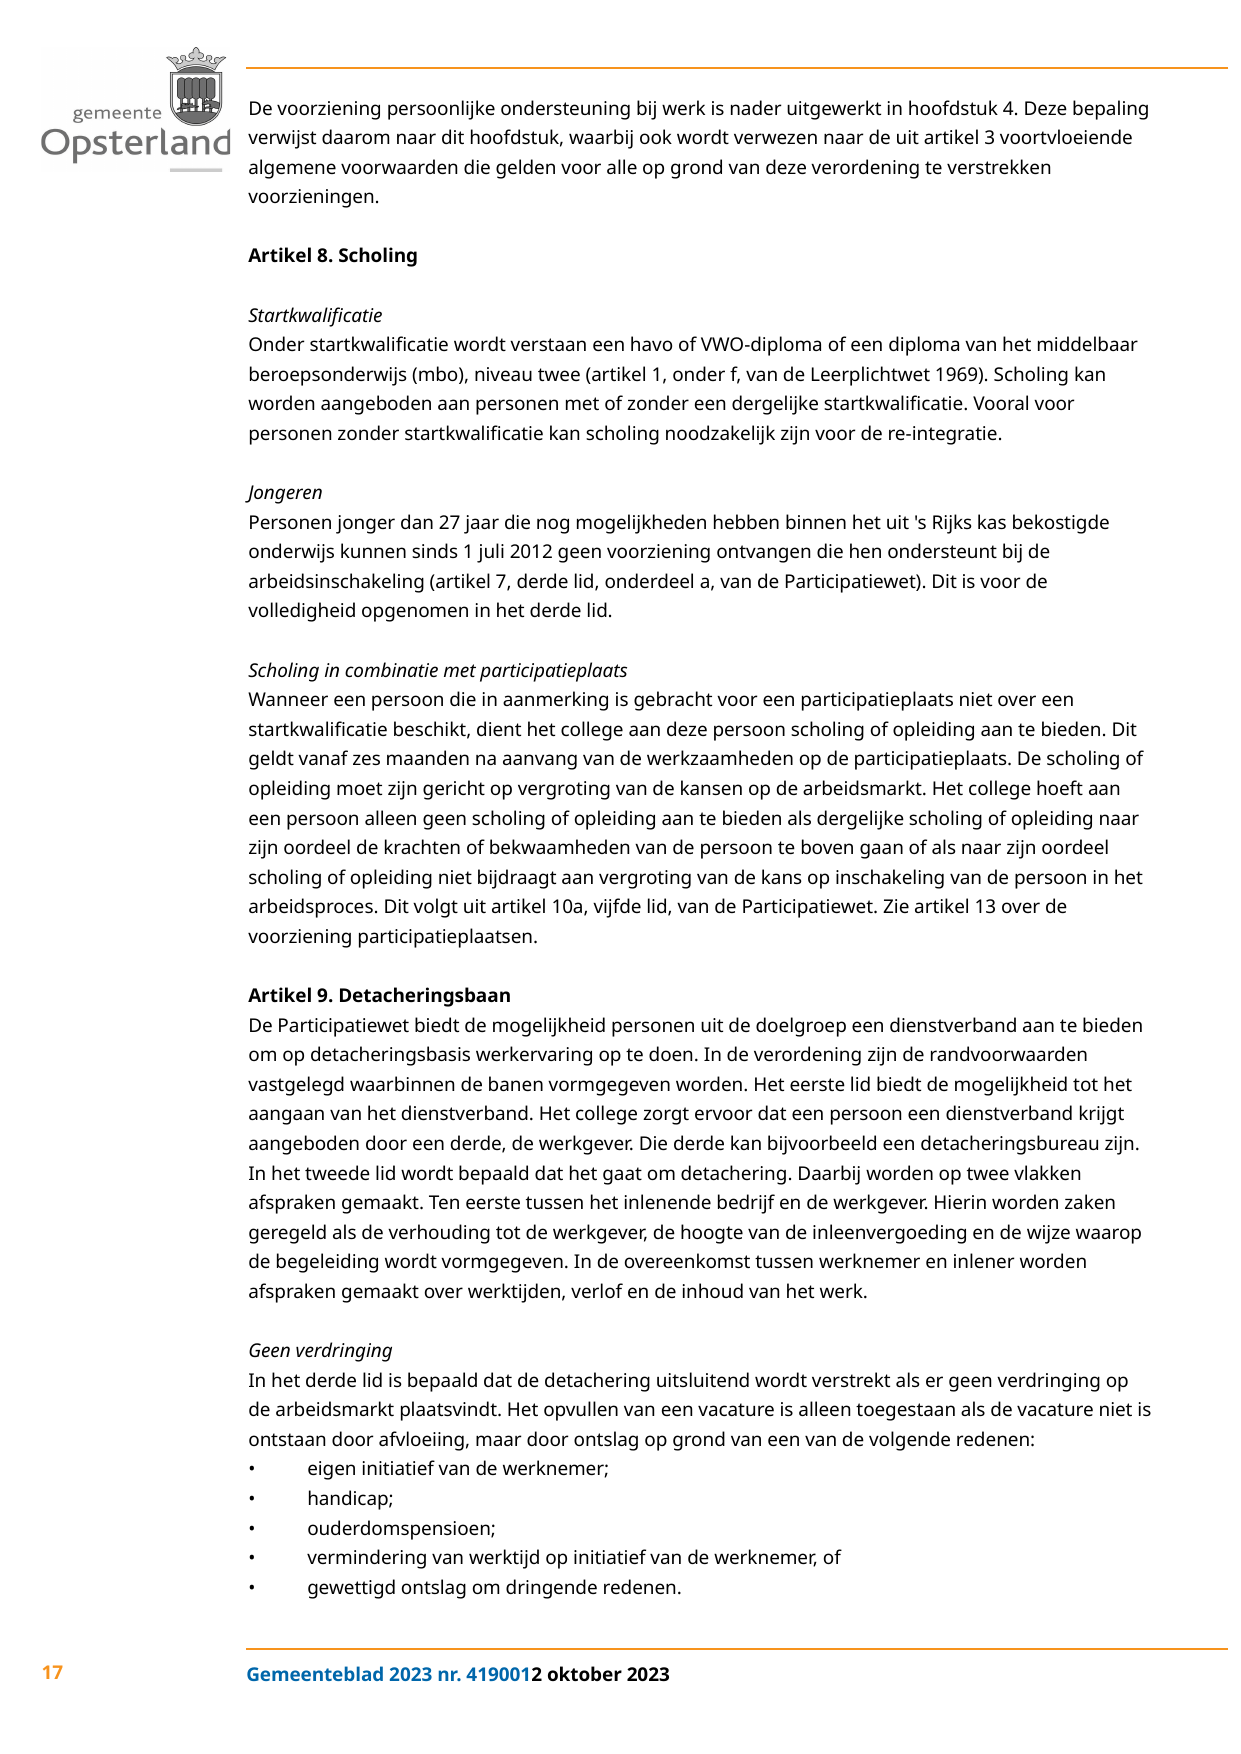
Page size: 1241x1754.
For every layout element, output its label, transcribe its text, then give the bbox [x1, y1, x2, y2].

text Geen verdringing [248, 1337, 1152, 1363]
text In het derde lid is bepaald dat de detachering uitsluitend wordt verstrekt als er geen verdringing op de arbeidsmarkt plaatsvindt. Het opvullen van een vacature is alleen toegestaan als de vacature niet is ontstaan door afvloeiing, maar door ontslag op grond van een van de volgende redenen: [248, 1367, 1152, 1452]
list gewettigd ontslag om dringende redenen. [248, 1574, 1152, 1600]
list handicap; [248, 1485, 1152, 1511]
text Startkwalificatie [248, 302, 1152, 328]
list ouderdomspensioen; [248, 1515, 1152, 1541]
text Wanneer een persoon die in aanmerking is gebracht voor een participatieplaats niet over een startkwalificatie beschikt, dient het college aan deze persoon scholing of opleiding aan te bieden. Dit geldt vanaf zes maanden na aanvang van de werkzaamheden op de participatieplaats. De scholing of opleiding moet zijn gericht op vergroting van de kansen op de arbeidsmarkt. Het college hoeft aan een persoon alleen geen scholing of opleiding aan te bieden als dergelijke scholing of opleiding naar zijn oordeel de krachten of bekwaamheden van de persoon te boven gaan of als naar zijn oordeel scholing of opleiding niet bijdraagt aan vergroting van de kans op inschakeling van de persoon in het arbeidsproces. Dit volgt uit artikel 10a, vijfde lid, van de Participatiewet. Zie artikel 13 over de voorziening participatieplaatsen. [248, 686, 1152, 949]
list vermindering van werktijd op initiatief van de werknemer, of [248, 1544, 1152, 1570]
text Artikel 9. Detacheringsbaan [248, 982, 1152, 1008]
text Onder startkwalificatie wordt verstaan een havo of VWO-diploma of een diploma van het middelbaar beroepsonderwijs (mbo), niveau twee (artikel 1, onder f, van de Leerplichtwet 1969). Scholing kan worden aangeboden aan personen met of zonder een dergelijke startkwalificatie. Vooral voor personen zonder startkwalificatie kan scholing noodzakelijk zijn voor de re-integratie. [248, 331, 1152, 446]
text Personen jonger dan 27 jaar die nog mogelijkheden hebben binnen het uit 's Rijks kas bekostigde onderwijs kunnen sinds 1 juli 2012 geen voorziening ontvangen die hen ondersteunt bij de arbeidsinschakeling (artikel 7, derde lid, onderdeel a, van de Participatiewet). Dit is voor de volledigheid opgenomen in het derde lid. [248, 509, 1152, 623]
list eigen initiatief van de werknemer; [248, 1456, 1152, 1481]
text Artikel 8. Scholing [248, 243, 1152, 268]
text Scholing in combinatie met participatieplaats [248, 657, 1152, 683]
text Jongeren [248, 479, 1152, 505]
text De voorziening persoonlijke ondersteuning bij werk is nader uitgewerkt in hoofdstuk 4. Deze bepaling verwijst daarom naar dit hoofdstuk, waarbij ook wordt verwezen naar de uit artikel 3 voortvloeiende algemene voorwaarden die gelden voor alle op grond van deze verordening te verstrekken voorzieningen. [248, 95, 1152, 209]
picture [41, 47, 231, 172]
text De Participatiewet biedt de mogelijkheid personen uit de doelgroep een dienstverband aan te bieden om op detacheringsbasis werkervaring op te doen. In de verordening zijn de randvoorwaarden vastgelegd waarbinnen de banen vormgegeven worden. Het eerste lid biedt de mogelijkheid tot het aangaan van het dienstverband. Het college zorgt ervoor dat een persoon een dienstverband krijgt aangeboden door een derde, de werkgever. Die derde kan bijvoorbeeld een detacheringsbureau zijn. In het tweede lid wordt bepaald dat het gaat om detachering. Daarbij worden op twee vlakken afspraken gemaakt. Ten eerste tussen het inlenende bedrijf en de werkgever. Hierin worden zaken geregeld als de verhouding tot de werkgever, de hoogte van de inleenvergoeding en de wijze waarop de begeleiding wordt vormgegeven. In de overeenkomst tussen werknemer en inlener worden afspraken gemaakt over werktijden, verlof en de inhoud van het werk. [248, 1012, 1152, 1304]
